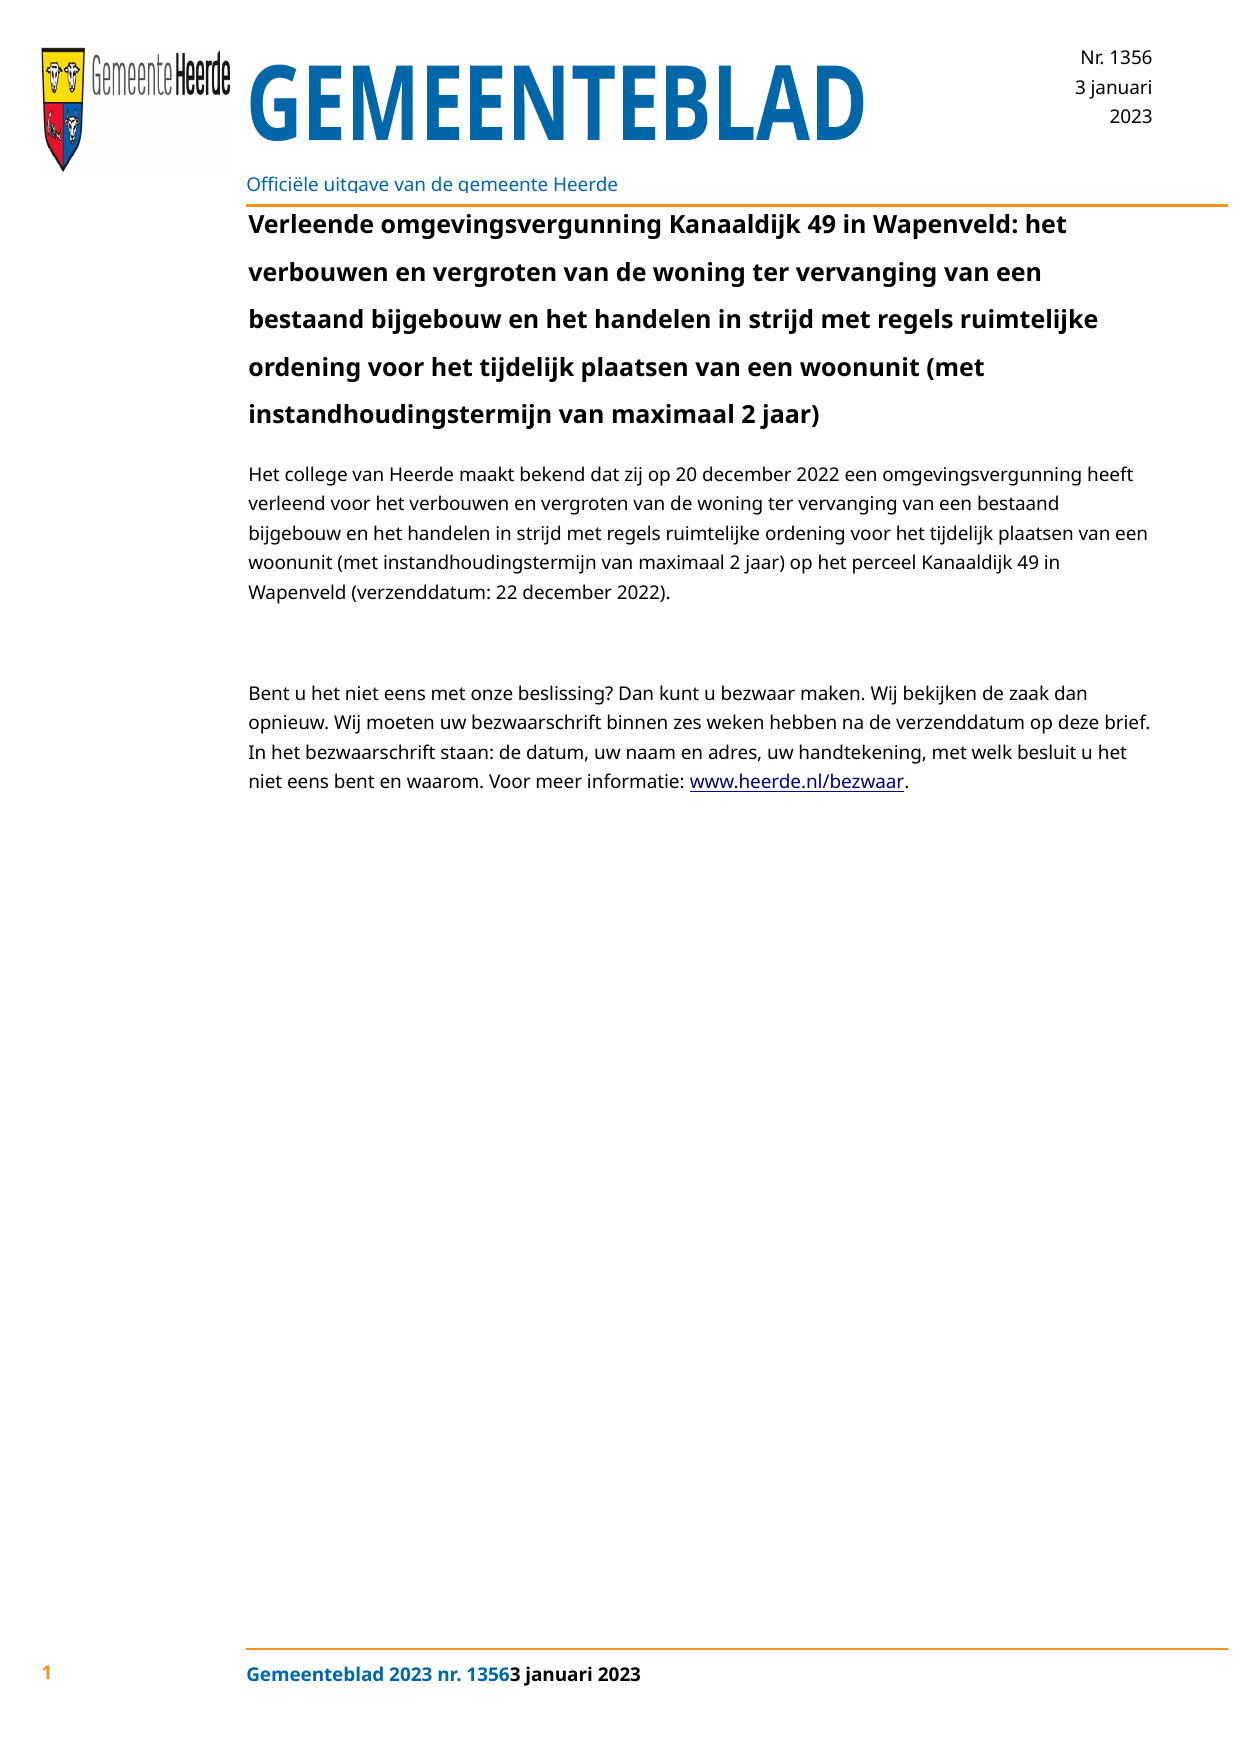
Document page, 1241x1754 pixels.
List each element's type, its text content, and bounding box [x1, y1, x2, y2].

text Het college van Heerde maakt bekend dat zij op 20 december 2022 een omgevingsvergunning heeft verleend voor het verbouwen en vergroten van de woning ter vervanging van een bestaand bijgebouw en het handelen in strijd met regels ruimtelijke ordening voor het tijdelijk plaatsen van een woonunit (met instandhoudingstermijn van maximaal 2 jaar) op het perceel Kanaaldijk 49 in Wapenveld (verzenddatum: 22 december 2022). [248, 461, 1152, 605]
text Verleende omgevingsvergunning Kanaaldijk 49 in Wapenveld: het verbouwen en vergroten van de woning ter vervanging van een bestaand bijgebouw en het handelen in strijd met regels ruimtelijke ordening voor het tijdelijk plaatsen van een woonunit (met instandhoudingstermijn van maximaal 2 jaar) [248, 207, 1152, 431]
picture [41, 47, 231, 172]
text Bent u het niet eens met onze beslissing? Dan kunt u bezwaar maken. Wij bekijken de zaak dan opnieuw. Wij moeten uw bezwaarschrift binnen zes weken hebben na de verzenddatum op deze brief. In het bezwaarschrift staan: de datum, uw naam en adres, uw handtekening, met welk besluit u het niet eens bent en waarom. Voor meer informatie: www.heerde.nl/bezwaar. [248, 680, 1152, 794]
